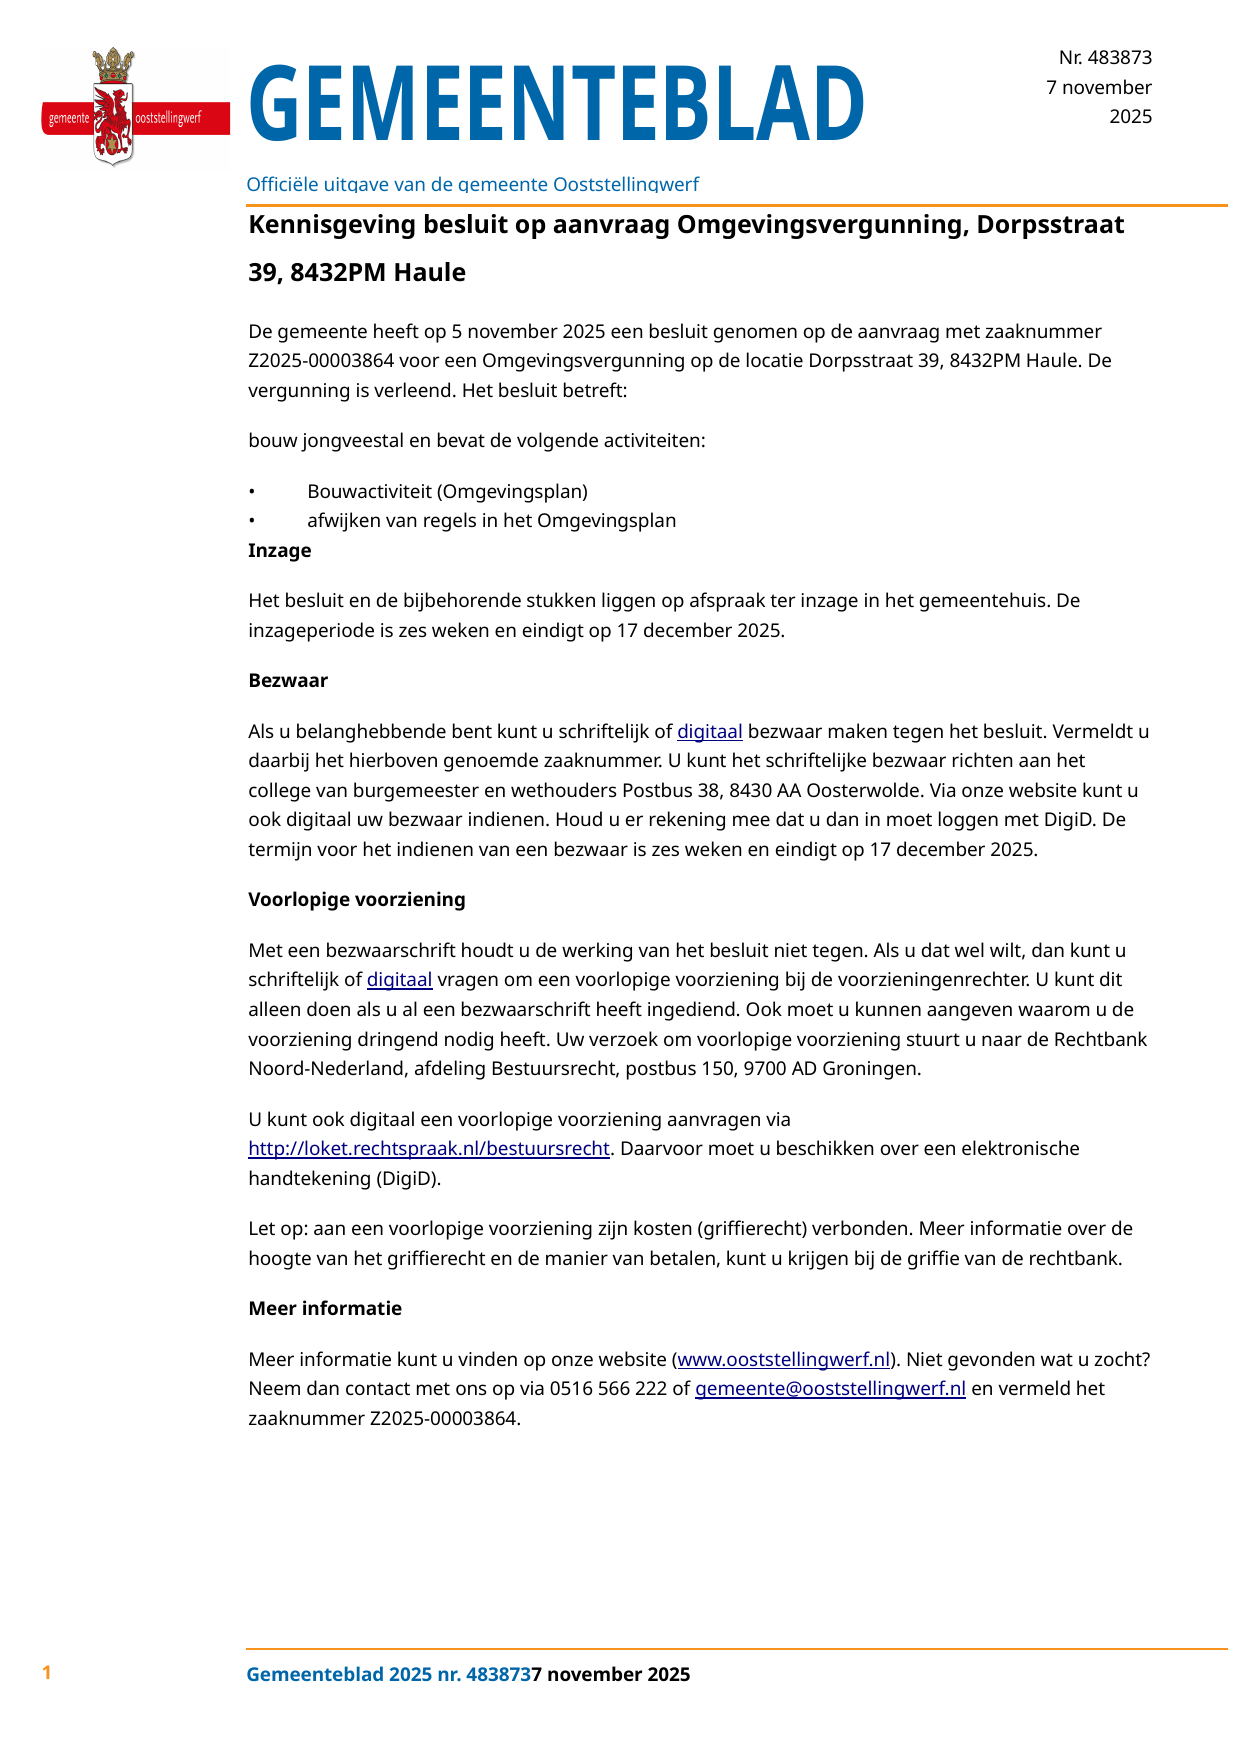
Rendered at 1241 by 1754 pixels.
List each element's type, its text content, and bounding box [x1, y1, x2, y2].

picture [41, 47, 231, 172]
text De gemeente heeft op 5 november 2025 een besluit genomen op de aanvraag met zaaknummer Z2025-00003864 voor een Omgevingsvergunning op de locatie Dorpsstraat 39, 8432PM Haule. De vergunning is verleend. Het besluit betreft: [248, 318, 1152, 403]
list afwijken van regels in het Omgevingsplan [248, 507, 1152, 533]
text Als u belanghebbende bent kunt u schriftelijk of digitaal bezwaar maken tegen het besluit. Vermeldt u daarbij het hierboven genoemde zaaknummer. U kunt het schriftelijke bezwaar richten aan het college van burgemeester en wethouders Postbus 38, 8430 AA Oosterwolde. Via onze website kunt u ook digitaal uw bezwaar indienen. Houd u er rekening mee dat u dan in moet loggen met DigiD. De termijn voor het indienen van een bezwaar is zes weken en eindigt op 17 december 2025. [248, 718, 1152, 862]
text Voorlopige voorziening [248, 887, 1152, 912]
text Met een bezwaarschrift houdt u de werking van het besluit niet tegen. Als u dat wel wilt, dan kunt u schriftelijk of digitaal vragen om een voorlopige voorziening bij de voorzieningenrechter. U kunt dit alleen doen als u al een bezwaarschrift heeft ingediend. Ook moet u kunnen aangeven waarom u de voorziening dringend nodig heeft. Uw verzoek om voorlopige voorziening stuurt u naar de Rechtbank Noord-Nederland, afdeling Bestuursrecht, postbus 150, 9700 AD Groningen. [248, 937, 1152, 1081]
text Bezwaar [248, 667, 1152, 693]
text Meer informatie [248, 1295, 1152, 1321]
text Inzage [248, 537, 1152, 563]
text Het besluit en de bijbehorende stukken liggen op afspraak ter inzage in het gemeentehuis. De inzageperiode is zes weken en eindigt op 17 december 2025. [248, 587, 1152, 643]
text Let op: aan een voorlopige voorziening zijn kosten (griffierecht) verbonden. Meer informatie over de hoogte van het griffierecht en de manier van betalen, kunt u krijgen bij de griffie van de rechtbank. [248, 1215, 1152, 1271]
list Bouwactiviteit (Omgevingsplan) [248, 478, 1152, 504]
text Kennisgeving besluit op aanvraag Omgevingsvergunning, Dorpsstraat 39, 8432PM Haule [248, 207, 1152, 288]
text U kunt ook digitaal een voorlopige voorziening aanvragen via http://loket.rechtspraak.nl/bestuursrecht. Daarvoor moet u beschikken over een elektronische handtekening (DigiD). [248, 1106, 1152, 1191]
text bouw jongveestal en bevat de volgende activiteiten: [248, 427, 1152, 453]
text Meer informatie kunt u vinden op onze website (www.ooststellingwerf.nl). Niet gevonden wat u zocht? Neem dan contact met ons op via 0516 566 222 of gemeente@ooststellingwerf.nl en vermeld het zaaknummer Z2025-00003864. [248, 1346, 1152, 1431]
